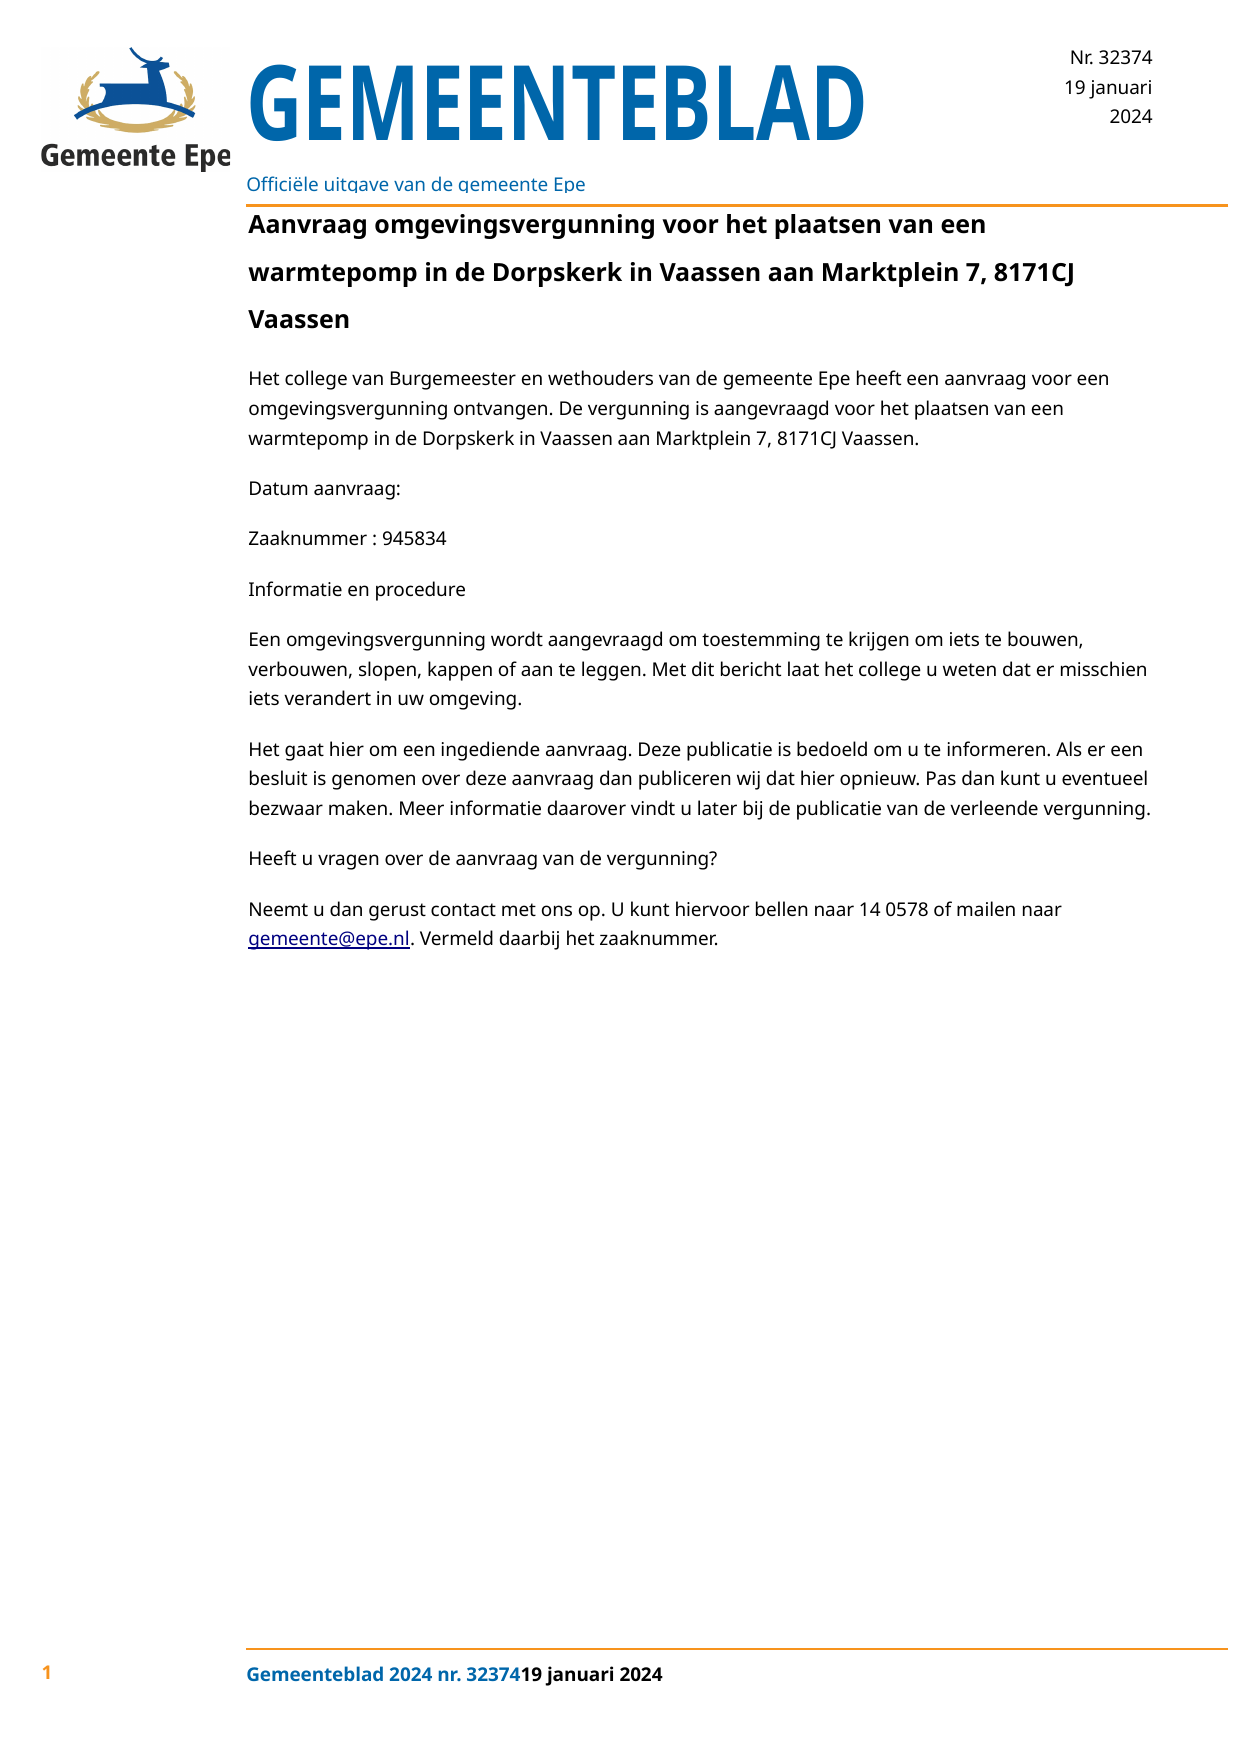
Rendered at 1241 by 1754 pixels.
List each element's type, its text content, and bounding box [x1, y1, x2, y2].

text Een omgevingsvergunning wordt aangevraagd om toestemming te krijgen om iets te bouwen, verbouwen, slopen, kappen of aan te leggen. Met dit bericht laat het college u weten dat er misschien iets verandert in uw omgeving. [248, 626, 1152, 711]
text Het gaat hier om een ingediende aanvraag. Deze publicatie is bedoeld om u te informeren. Als er een besluit is genomen over deze aanvraag dan publiceren wij dat hier opnieuw. Pas dan kunt u eventueel bezwaar maken. Meer informatie daarover vindt u later bij de publicatie van de verleende vergunning. [248, 736, 1152, 821]
text Aanvraag omgevingsvergunning voor het plaatsen van een warmtepomp in de Dorpskerk in Vaassen aan Marktplein 7, 8171CJ Vaassen [248, 207, 1152, 336]
text Zaaknummer : 945834 [248, 526, 1152, 551]
text Informatie en procedure [248, 576, 1152, 602]
text Het college van Burgemeester en wethouders van de gemeente Epe heeft een aanvraag voor een omgevingsvergunning ontvangen. De vergunning is aangevraagd voor het plaatsen van een warmtepomp in de Dorpskerk in Vaassen aan Marktplein 7, 8171CJ Vaassen. [248, 366, 1152, 450]
text Neemt u dan gerust contact met ons op. U kunt hiervoor bellen naar 14 0578 of mailen naar gemeente@epe.nl. Vermeld daarbij het zaaknummer. [248, 896, 1152, 951]
picture [41, 47, 231, 172]
text Datum aanvraag: [248, 475, 1152, 501]
text Heeft u vragen over de aanvraag van de vergunning? [248, 846, 1152, 871]
